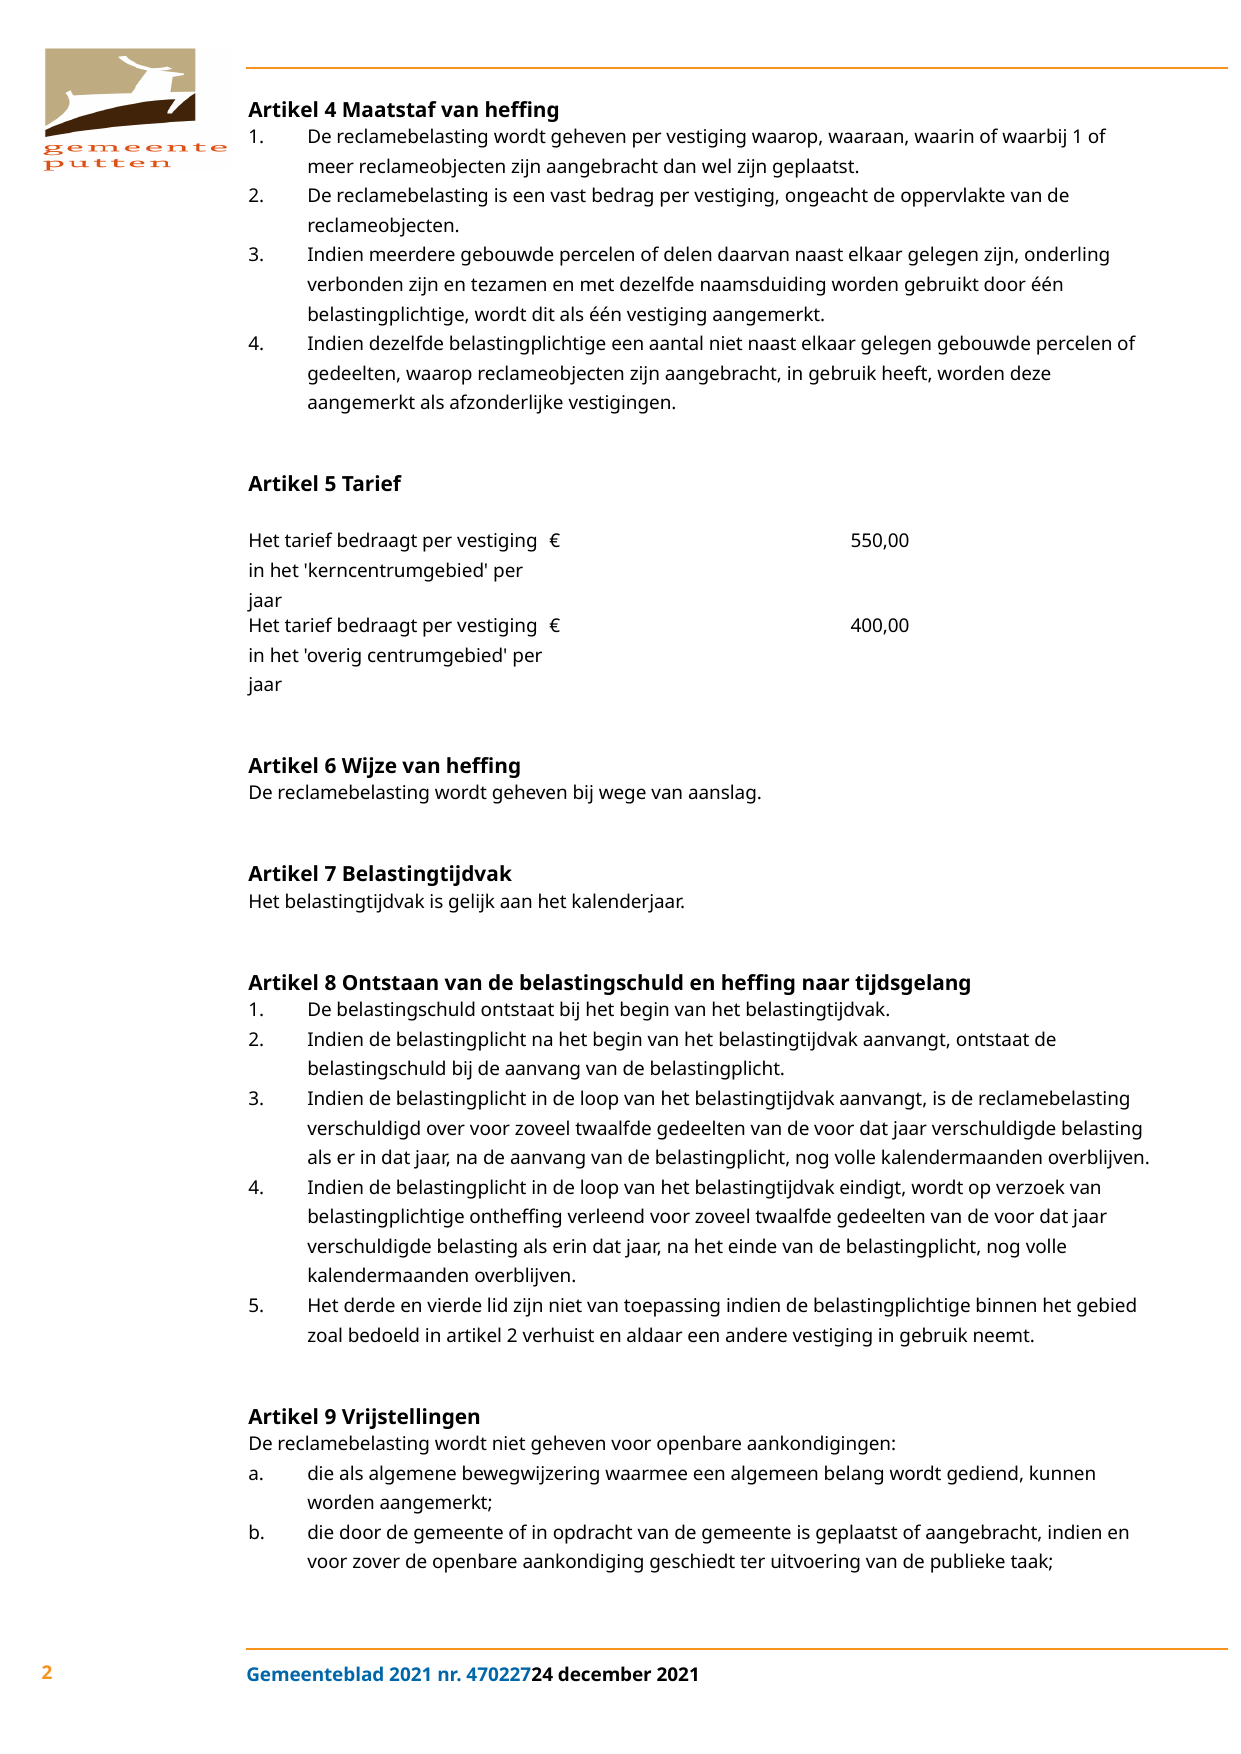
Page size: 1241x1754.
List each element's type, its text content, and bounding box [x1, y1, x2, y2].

table_header € [549, 528, 850, 612]
list De reclamebelasting is een vast bedrag per vestiging, ongeacht de oppervlakte van de reclameobjecten. [248, 182, 1152, 238]
list Indien de belastingplicht in de loop van het belastingtijdvak eindigt, wordt op verzoek van belastingplichtige ontheffing verleend voor zoveel twaalfde gedeelten van de voor dat jaar verschuldigde belasting als erin dat jaar, na het einde van de belastingplicht, nog volle kalendermaanden overblijven. [248, 1174, 1152, 1288]
text Artikel 4 Maatstaf van heffing [248, 95, 1152, 123]
text Artikel 7 Belastingtijdvak [248, 859, 1152, 888]
list die als algemene bewegwijzering waarmee een algemeen belang wordt gediend, kunnen worden aangemerkt; [248, 1460, 1152, 1515]
table_header 550,00 [850, 528, 1152, 612]
picture [41, 47, 231, 172]
text Artikel 8 Ontstaan van de belastingschuld en heffing naar tijdsgelang [248, 968, 1152, 996]
text De reclamebelasting wordt niet geheven voor openbare aankondigingen: [248, 1430, 1152, 1456]
text Het belastingtijdvak is gelijk aan het kalenderjaar. [248, 888, 1152, 914]
list Indien de belastingplicht in de loop van het belastingtijdvak aanvangt, is de reclamebelasting verschuldigd over voor zoveel twaalfde gedeelten van de voor dat jaar verschuldigde belasting als er in dat jaar, na de aanvang van de belastingplicht, nog volle kalendermaanden overblijven. [248, 1085, 1152, 1170]
table_header Het tarief bedraagt per vestiging in het 'kerncentrumgebied' per jaar [248, 528, 549, 612]
table_cell Het tarief bedraagt per vestiging in het 'overig centrumgebied' per jaar [248, 613, 549, 697]
table_cell € [549, 613, 850, 697]
list Indien dezelfde belastingplichtige een aantal niet naast elkaar gelegen gebouwde percelen of gedeelten, waarop reclameobjecten zijn aangebracht, in gebruik heeft, worden deze aangemerkt als afzonderlijke vestigingen. [248, 330, 1152, 415]
text Artikel 6 Wijze van heffing [248, 751, 1152, 779]
text Artikel 5 Tarief [248, 469, 1152, 498]
list Indien meerdere gebouwde percelen of delen daarvan naast elkaar gelegen zijn, onderling verbonden zijn en tezamen en met dezelfde naamsduiding worden gebruikt door één belastingplichtige, wordt dit als één vestiging aangemerkt. [248, 242, 1152, 326]
list De belastingschuld ontstaat bij het begin van het belastingtijdvak. [248, 996, 1152, 1022]
text De reclamebelasting wordt geheven bij wege van aanslag. [248, 779, 1152, 805]
text Artikel 9 Vrijstellingen [248, 1402, 1152, 1430]
list die door de gemeente of in opdracht van de gemeente is geplaatst of aangebracht, indien en voor zover de openbare aankondiging geschiedt ter uitvoering van de publieke taak; [248, 1519, 1152, 1574]
list Indien de belastingplicht na het begin van het belastingtijdvak aanvangt, ontstaat de belastingschuld bij de aanvang van de belastingplicht. [248, 1026, 1152, 1081]
list Het derde en vierde lid zijn niet van toepassing indien de belastingplichtige binnen het gebied zoal bedoeld in artikel 2 verhuist en aldaar een andere vestiging in gebruik neemt. [248, 1292, 1152, 1347]
table_cell 400,00 [850, 613, 1152, 697]
list De reclamebelasting wordt geheven per vestiging waarop, waaraan, waarin of waarbij 1 of meer reclameobjecten zijn aangebracht dan wel zijn geplaatst. [248, 123, 1152, 178]
